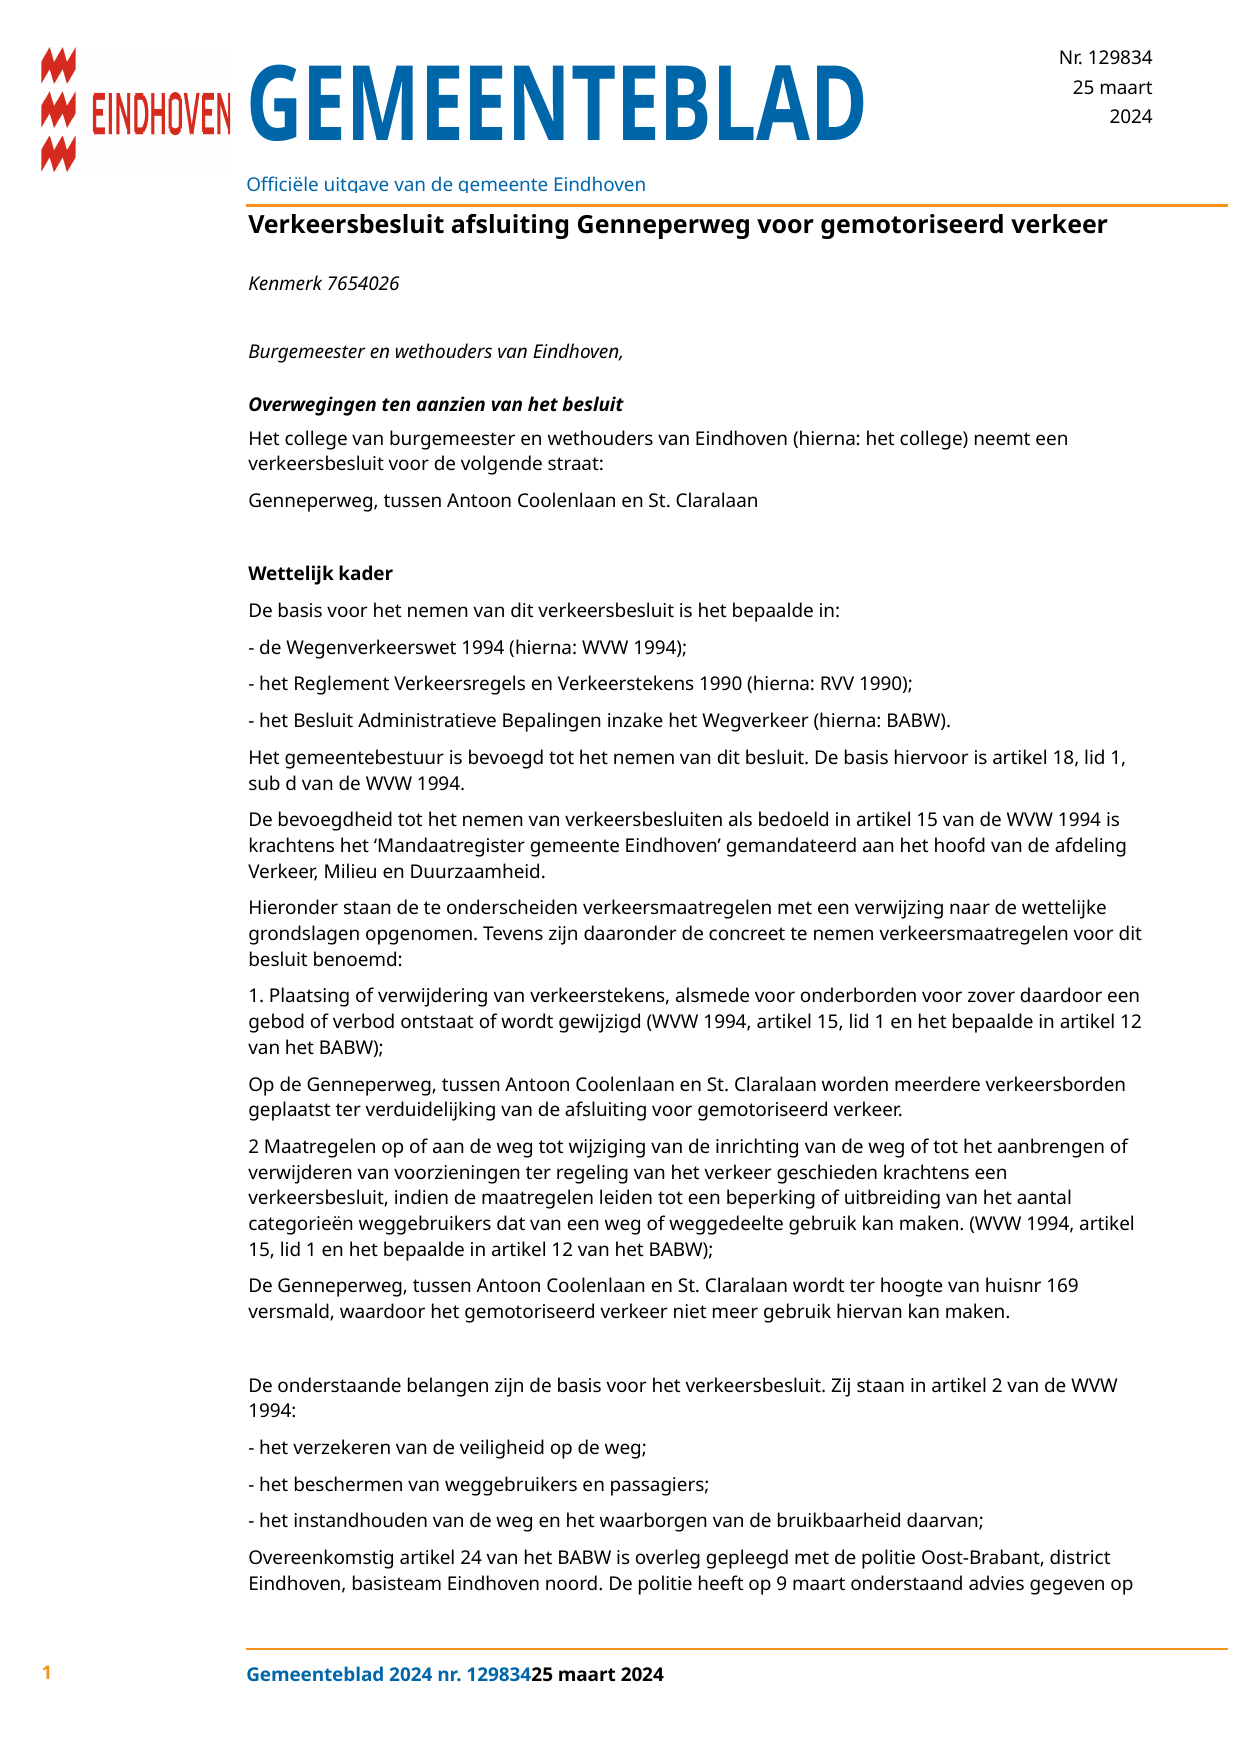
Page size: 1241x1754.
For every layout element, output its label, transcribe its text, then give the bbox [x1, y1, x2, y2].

text Hieronder staan de te onderscheiden verkeersmaatregelen met een verwijzing naar de wettelijke grondslagen opgenomen. Tevens zijn daaronder de concreet te nemen verkeersmaatregelen voor dit besluit benoemd: [248, 894, 1152, 972]
text De onderstaande belangen zijn de basis voor het verkeersbesluit. Zij staan in artikel 2 van de WVW 1994: [248, 1372, 1152, 1423]
text De basis voor het nemen van dit verkeersbesluit is het bepaalde in: [248, 597, 1152, 623]
text Het college van burgemeester en wethouders van Eindhoven (hierna: het college) neemt een verkeersbesluit voor de volgende straat: [248, 425, 1152, 476]
text Overeenkomstig artikel 24 van het BABW is overleg gepleegd met de politie Oost-Brabant, district Eindhoven, basisteam Eindhoven noord. De politie heeft op 9 maart onderstaand advies gegeven op [248, 1544, 1152, 1596]
text Wettelijk kader [248, 561, 1152, 586]
text 1. Plaatsing of verwijdering van verkeerstekens, alsmede voor onderborden voor zover daardoor een gebod of verbod ontstaat of wordt gewijzigd (WVW 1994, artikel 15, lid 1 en het bepaalde in artikel 12 van het BABW); [248, 983, 1152, 1060]
text Het gemeentebestuur is bevoegd tot het nemen van dit besluit. De basis hiervoor is artikel 18, lid 1, sub d van de WVW 1994. [248, 744, 1152, 795]
text Genneperweg, tussen Antoon Coolenlaan en St. Claralaan [248, 487, 1152, 513]
text De Genneperweg, tussen Antoon Coolenlaan en St. Claralaan wordt ter hoogte van huisnr 169 versmald, waardoor het gemotoriseerd verkeer niet meer gebruik hiervan kan maken. [248, 1273, 1152, 1324]
text - het Reglement Verkeersregels en Verkeerstekens 1990 (hierna: RVV 1990); [248, 671, 1152, 696]
text De bevoegdheid tot het nemen van verkeersbesluiten als bedoeld in artikel 15 van de WVW 1994 is krachtens het ‘Mandaatregister gemeente Eindhoven’ gemandateerd aan het hoofd van de afdeling Verkeer, Milieu en Duurzaamheid. [248, 806, 1152, 883]
text Op de Genneperweg, tussen Antoon Coolenlaan en St. Claralaan worden meerdere verkeersborden geplaatst ter verduidelijking van de afsluiting voor gemotoriseerd verkeer. [248, 1071, 1152, 1122]
text - het Besluit Administratieve Bepalingen inzake het Wegverkeer (hierna: BABW). [248, 707, 1152, 733]
text 2 Maatregelen op of aan de weg tot wijziging van de inrichting van de weg of tot het aanbrengen of verwijderen van voorzieningen ter regeling van het verkeer geschieden krachtens een verkeersbesluit, indien de maatregelen leiden tot een beperking of uitbreiding van het aantal categorieën weggebruikers dat van een weg of weggedeelte gebruik kan maken. (WVW 1994, artikel 15, lid 1 en het bepaalde in artikel 12 van het BABW); [248, 1133, 1152, 1262]
text - het beschermen van weggebruikers en passagiers; [248, 1471, 1152, 1497]
text Burgemeester en wethouders van Eindhoven, [248, 338, 1152, 364]
text Kenmerk 7654026 [248, 270, 1152, 296]
text Overwegingen ten aanzien van het besluit [248, 391, 1152, 417]
text - het instandhouden van de weg en het waarborgen van de bruikbaarheid daarvan; [248, 1507, 1152, 1533]
picture [41, 47, 231, 172]
text - de Wegenverkeerswet 1994 (hierna: WVW 1994); [248, 634, 1152, 660]
text - het verzekeren van de veiligheid op de weg; [248, 1434, 1152, 1460]
text Verkeersbesluit afsluiting Genneperweg voor gemotoriseerd verkeer [248, 207, 1152, 241]
